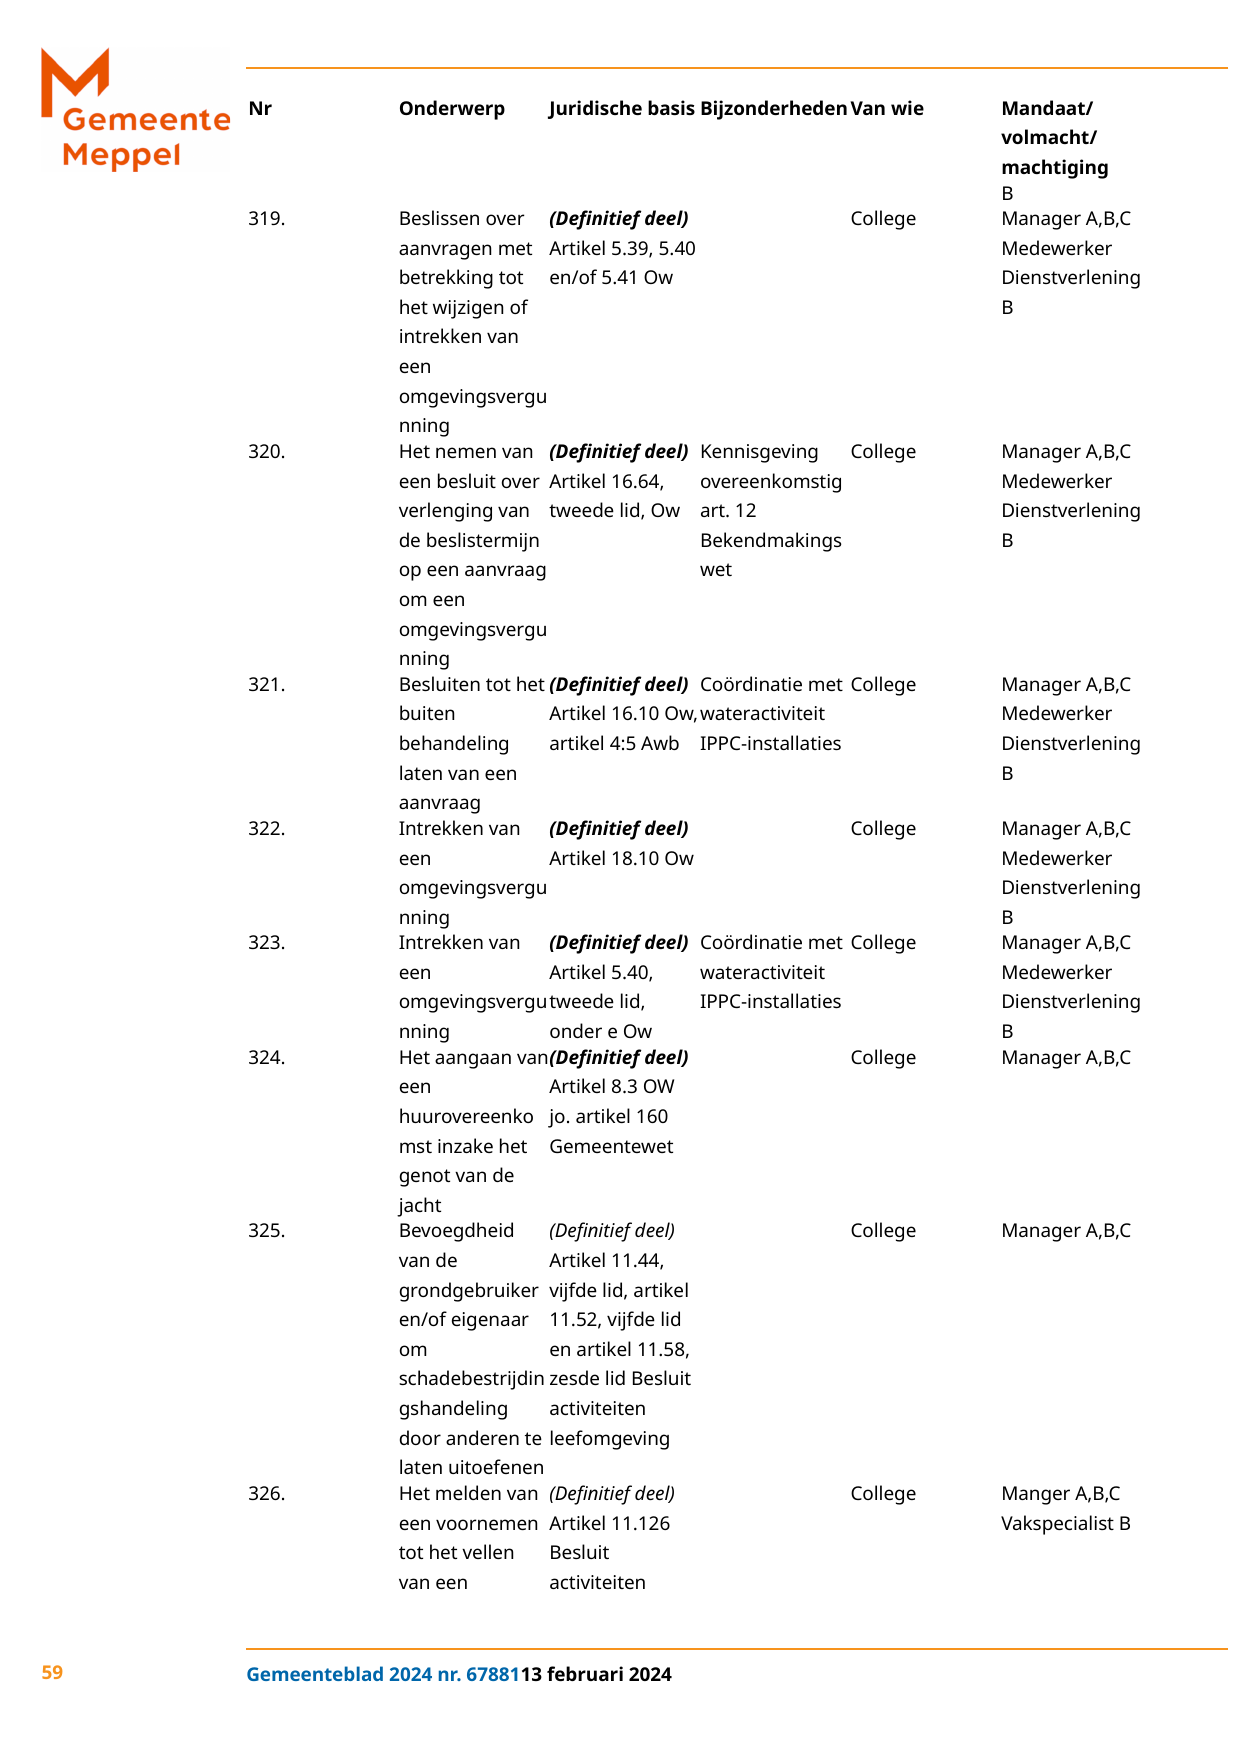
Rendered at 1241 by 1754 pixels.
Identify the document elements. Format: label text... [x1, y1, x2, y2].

table_cell College [850, 930, 1001, 1044]
table_cell (Definitief deel) Artikel 11.126 Besluit activiteiten [549, 1480, 700, 1594]
table_cell (Definitief deel) Artikel 5.39, 5.40 en/of 5.41 Ow [549, 205, 700, 438]
table_cell Bevoegdheid van de grondgebruiker en/of eigenaar om schadebestrijdingshandeling door anderen te laten uitoefenen [399, 1218, 549, 1480]
table_cell College [850, 1480, 1001, 1594]
table_header Nr [248, 95, 398, 180]
table_cell [248, 438, 398, 671]
table_cell [248, 1218, 398, 1480]
table_cell Intrekken van een omgevingsvergunning [399, 930, 549, 1044]
table_cell Manager A,B,C [1001, 1218, 1152, 1480]
table_cell [700, 205, 850, 438]
table_header Juridische basis [549, 95, 700, 180]
table_cell (Definitief deel) Artikel 18.10 Ow [549, 815, 700, 929]
table_cell College [850, 438, 1001, 671]
table_cell Manger A,B,C Vakspecialist B [1001, 1480, 1152, 1594]
table_cell Besluiten tot het buiten behandeling laten van een aanvraag [399, 671, 549, 815]
table_cell Het melden van een voornemen tot het vellen van een [399, 1480, 549, 1594]
table_cell [700, 815, 850, 929]
table_cell Coördinatie met wateractiviteit IPPC-installaties [700, 671, 850, 815]
table_cell [248, 815, 398, 929]
table_cell [248, 930, 398, 1044]
table_cell (Definitief deel) Artikel 11.44, vijfde lid, artikel 11.52, vijfde lid en artikel 11.58, zesde lid Besluit activiteiten leefomgeving [549, 1218, 700, 1480]
table_cell [700, 1480, 850, 1594]
table_cell Manager A,B,C Medewerker Dienstverlening B [1001, 438, 1152, 671]
table_cell College [850, 1218, 1001, 1480]
table_cell (Definitief deel) Artikel 16.64, tweede lid, Ow [549, 438, 700, 671]
table_cell Kennisgeving overeenkomstig art. 12 Bekendmakingswet [700, 438, 850, 671]
table_cell [248, 180, 398, 205]
table_cell [700, 1218, 850, 1480]
table_cell Manager A,B,C Medewerker Dienstverlening B [1001, 671, 1152, 815]
table_cell College [850, 815, 1001, 929]
table_cell [850, 180, 1001, 205]
table_cell Het nemen van een besluit over verlenging van de beslistermijn op een aanvraag om een omgevingsvergunning [399, 438, 549, 671]
table_header Onderwerp [399, 95, 549, 180]
table_cell [399, 180, 549, 205]
table_cell Het aangaan van een huurovereenkomst inzake het genot van de jacht [399, 1044, 549, 1218]
table_cell B [1001, 180, 1152, 205]
table_header Mandaat/volmacht/machtiging [1001, 95, 1152, 180]
table_header Bijzonderheden [700, 95, 850, 180]
table_cell Manager A,B,C Medewerker Dienstverlening B [1001, 930, 1152, 1044]
table_cell Manager A,B,C [1001, 1044, 1152, 1218]
table_header Van wie [850, 95, 1001, 180]
picture [41, 47, 231, 172]
table_cell College [850, 671, 1001, 815]
table_cell [248, 671, 398, 815]
table_cell Manager A,B,C Medewerker Dienstverlening B [1001, 205, 1152, 438]
table_cell [248, 205, 398, 438]
table_cell Beslissen over aanvragen met betrekking tot het wijzigen of intrekken van een omgevingsvergunning [399, 205, 549, 438]
table_cell College [850, 205, 1001, 438]
table_cell [549, 180, 700, 205]
table_cell Intrekken van een omgevingsvergunning [399, 815, 549, 929]
table_cell College [850, 1044, 1001, 1218]
table_cell Coördinatie met wateractiviteit IPPC-installaties [700, 930, 850, 1044]
table_cell [248, 1044, 398, 1218]
table_cell [248, 1480, 398, 1594]
table_cell (Definitief deel) Artikel 16.10 Ow, artikel 4:5 Awb [549, 671, 700, 815]
table_cell [700, 1044, 850, 1218]
table_cell (Definitief deel) Artikel 5.40, tweede lid, onder e Ow [549, 930, 700, 1044]
table_cell [700, 180, 850, 205]
table_cell Manager A,B,C Medewerker Dienstverlening B [1001, 815, 1152, 929]
table_cell (Definitief deel) Artikel 8.3 OW jo. artikel 160 Gemeentewet [549, 1044, 700, 1218]
